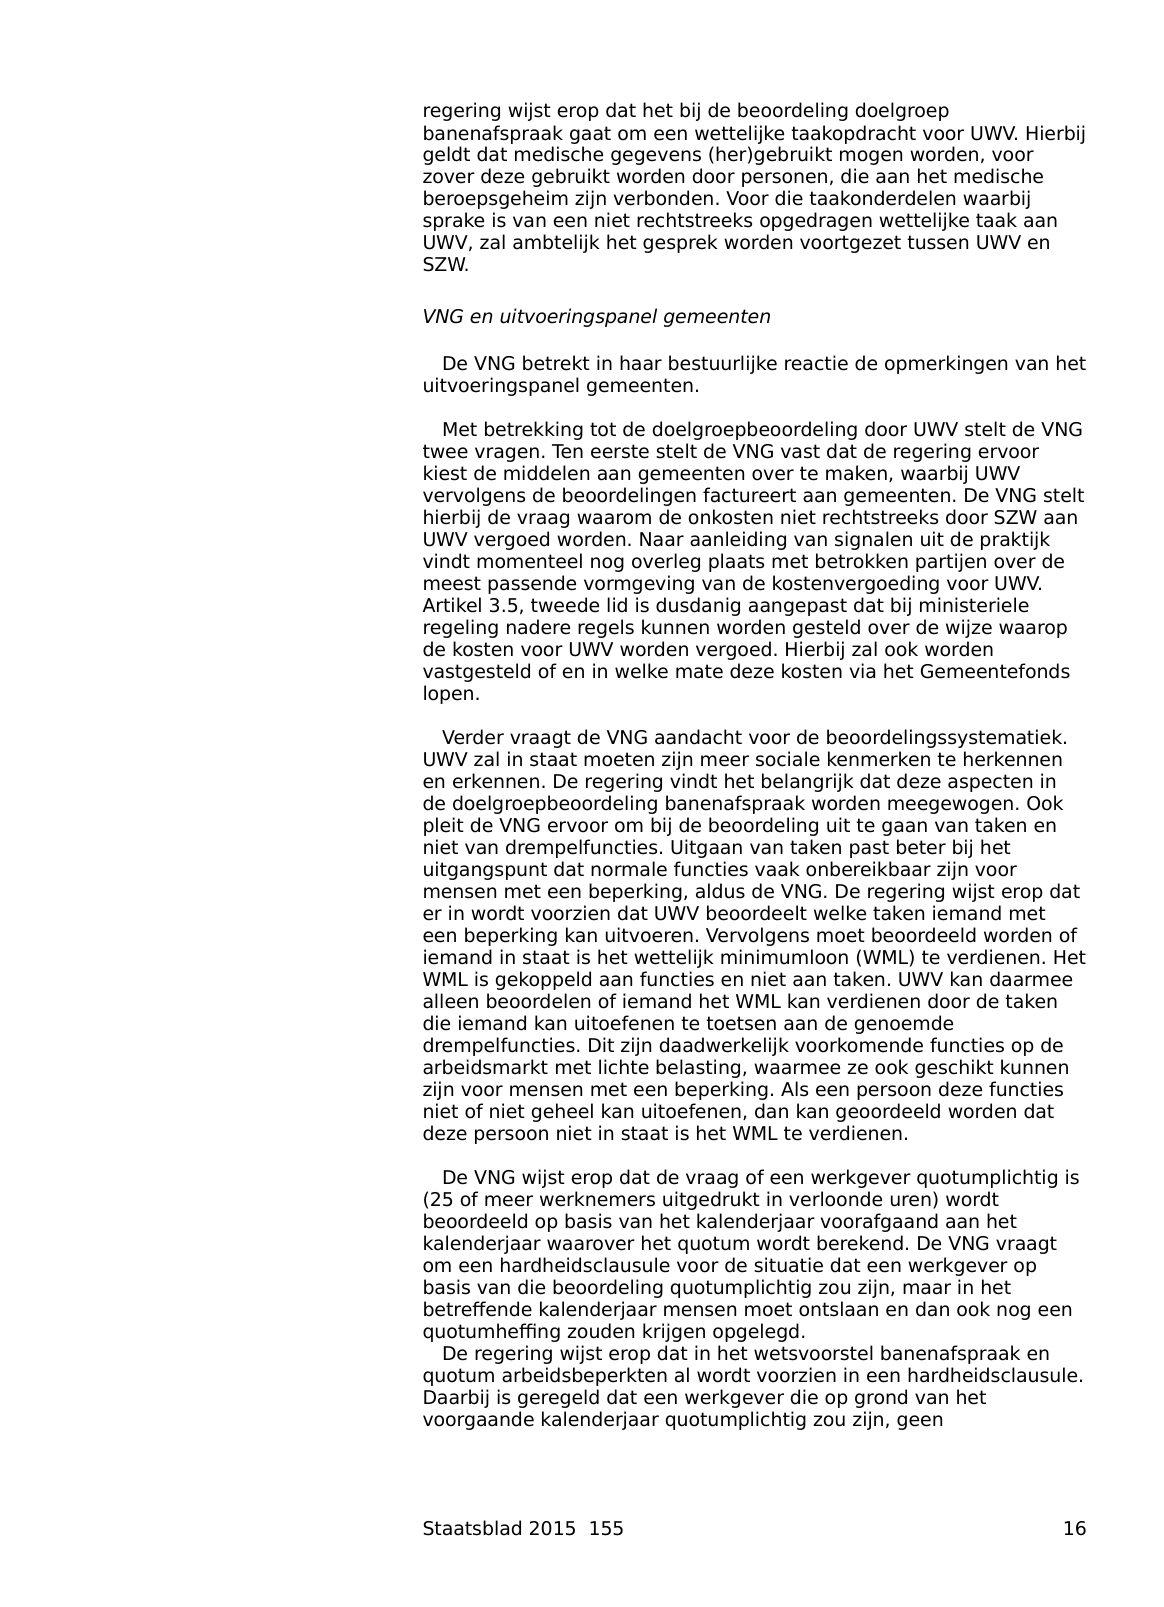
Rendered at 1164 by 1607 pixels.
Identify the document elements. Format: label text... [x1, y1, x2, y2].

text regering wijst erop dat het bij de beoordeling doelgroep banenafspraak gaat om een wettelijke taakopdracht voor UWV. Hierbij geldt dat medische gegevens (her)gebruikt mogen worden, voor zover deze gebruikt worden door personen, die aan het medische beroepsgeheim zijn verbonden. Voor die taakonderdelen waarbij sprake is van een niet rechtstreeks opgedragen wettelijke taak aan UWV, zal ambtelijk het gesprek worden voortgezet tussen UWV en SZW. [422, 100, 1087, 276]
text Verder vraagt de VNG aandacht voor de beoordelingssystematiek. UWV zal in staat moeten zijn meer sociale kenmerken te herkennen en erkennen. De regering vindt het belangrijk dat deze aspecten in de doelgroepbeoordeling banenafspraak worden meegewogen. Ook pleit de VNG ervoor om bij de beoordeling uit te gaan van taken en niet van drempelfuncties. Uitgaan van taken past beter bij het uitgangspunt dat normale functies vaak onbereikbaar zijn voor mensen met een beperking, aldus de VNG. De regering wijst erop dat er in wordt voorzien dat UWV beoordeelt welke taken iemand met een beperking kan uitvoeren. Vervolgens moet beoordeeld worden of iemand in staat is het wettelijk minimumloon (WML) te verdienen. Het WML is gekoppeld aan functies en niet aan taken. UWV kan daarmee alleen beoordelen of iemand het WML kan verdienen door de taken die iemand kan uitoefenen te toetsen aan de genoemde drempelfuncties. Dit zijn daadwerkelijk voorkomende functies op de arbeidsmarkt met lichte belasting, waarmee ze ook geschikt kunnen zijn voor mensen met een beperking. Als een persoon deze functies niet of niet geheel kan uitoefenen, dan kan geoordeeld worden dat deze persoon niet in staat is het WML te verdienen. [422, 727, 1087, 1145]
text De VNG betrekt in haar bestuurlijke reactie de opmerkingen van het uitvoeringspanel gemeenten. [422, 353, 1087, 397]
text De VNG wijst erop dat de vraag of een werkgever quotumplichtig is (25 of meer werknemers uitgedrukt in verloonde uren) wordt beoordeeld op basis van het kalenderjaar voorafgaand aan het kalenderjaar waarover het quotum wordt berekend. De VNG vraagt om een hardheidsclausule voor de situatie dat een werkgever op basis van die beoordeling quotumplichtig zou zijn, maar in het betreffende kalenderjaar mensen moet ontslaan en dan ook nog een quotumheffing zouden krijgen opgelegd. [422, 1167, 1087, 1343]
text Met betrekking tot de doelgroepbeoordeling door UWV stelt de VNG twee vragen. Ten eerste stelt de VNG vast dat de regering ervoor kiest de middelen aan gemeenten over te maken, waarbij UWV vervolgens de beoordelingen factureert aan gemeenten. De VNG stelt hierbij de vraag waarom de onkosten niet rechtstreeks door SZW aan UWV vergoed worden. Naar aanleiding van signalen uit de praktijk vindt momenteel nog overleg plaats met betrokken partijen over de meest passende vormgeving van de kostenvergoeding voor UWV. Artikel 3.5, tweede lid is dusdanig aangepast dat bij ministeriele regeling nadere regels kunnen worden gesteld over de wijze waarop de kosten voor UWV worden vergoed. Hierbij zal ook worden vastgesteld of en in welke mate deze kosten via het Gemeentefonds lopen. [422, 419, 1087, 705]
subtitle VNG en uitvoeringspanel gemeenten [422, 306, 1087, 328]
text De regering wijst erop dat in het wetsvoorstel banenafspraak en quotum arbeidsbeperkten al wordt voorzien in een hardheidsclausule. Daarbij is geregeld dat een werkgever die op grond van het voorgaande kalenderjaar quotumplichtig zou zijn, geen [422, 1343, 1087, 1431]
